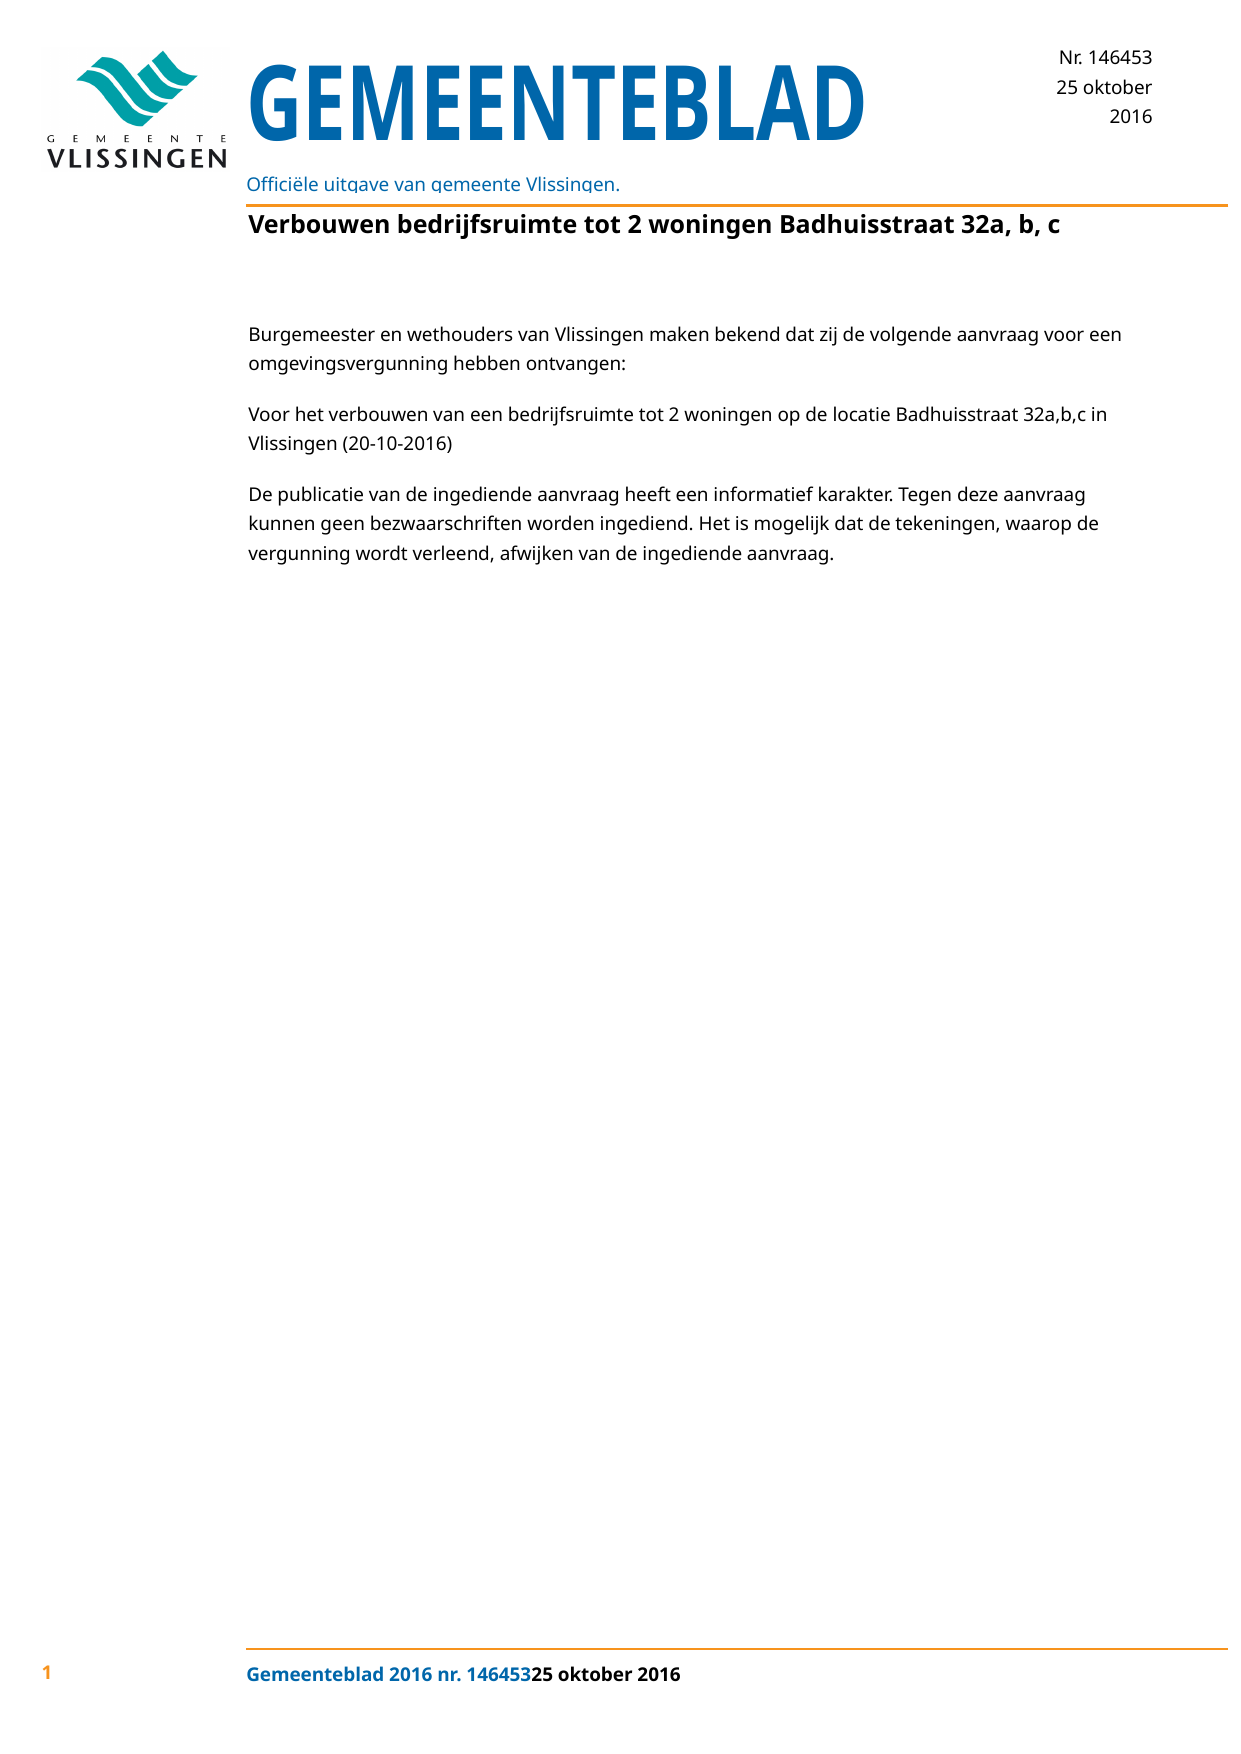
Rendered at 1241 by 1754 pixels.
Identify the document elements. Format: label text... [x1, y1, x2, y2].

text Burgemeester en wethouders van Vlissingen maken bekend dat zij de volgende aanvraag voor een omgevingsvergunning hebben ontvangen: [248, 321, 1152, 376]
text De publicatie van de ingediende aanvraag heeft een informatief karakter. Tegen deze aanvraag kunnen geen bezwaarschriften worden ingediend. Het is mogelijk dat de tekeningen, waarop de vergunning wordt verleend, afwijken van de ingediende aanvraag. [248, 481, 1152, 566]
text Verbouwen bedrijfsruimte tot 2 woningen Badhuisstraat 32a, b, c [248, 207, 1152, 241]
picture [41, 47, 231, 172]
text Voor het verbouwen van een bedrijfsruimte tot 2 woningen op de locatie Badhuisstraat 32a,b,c in Vlissingen (20-10-2016) [248, 401, 1152, 456]
